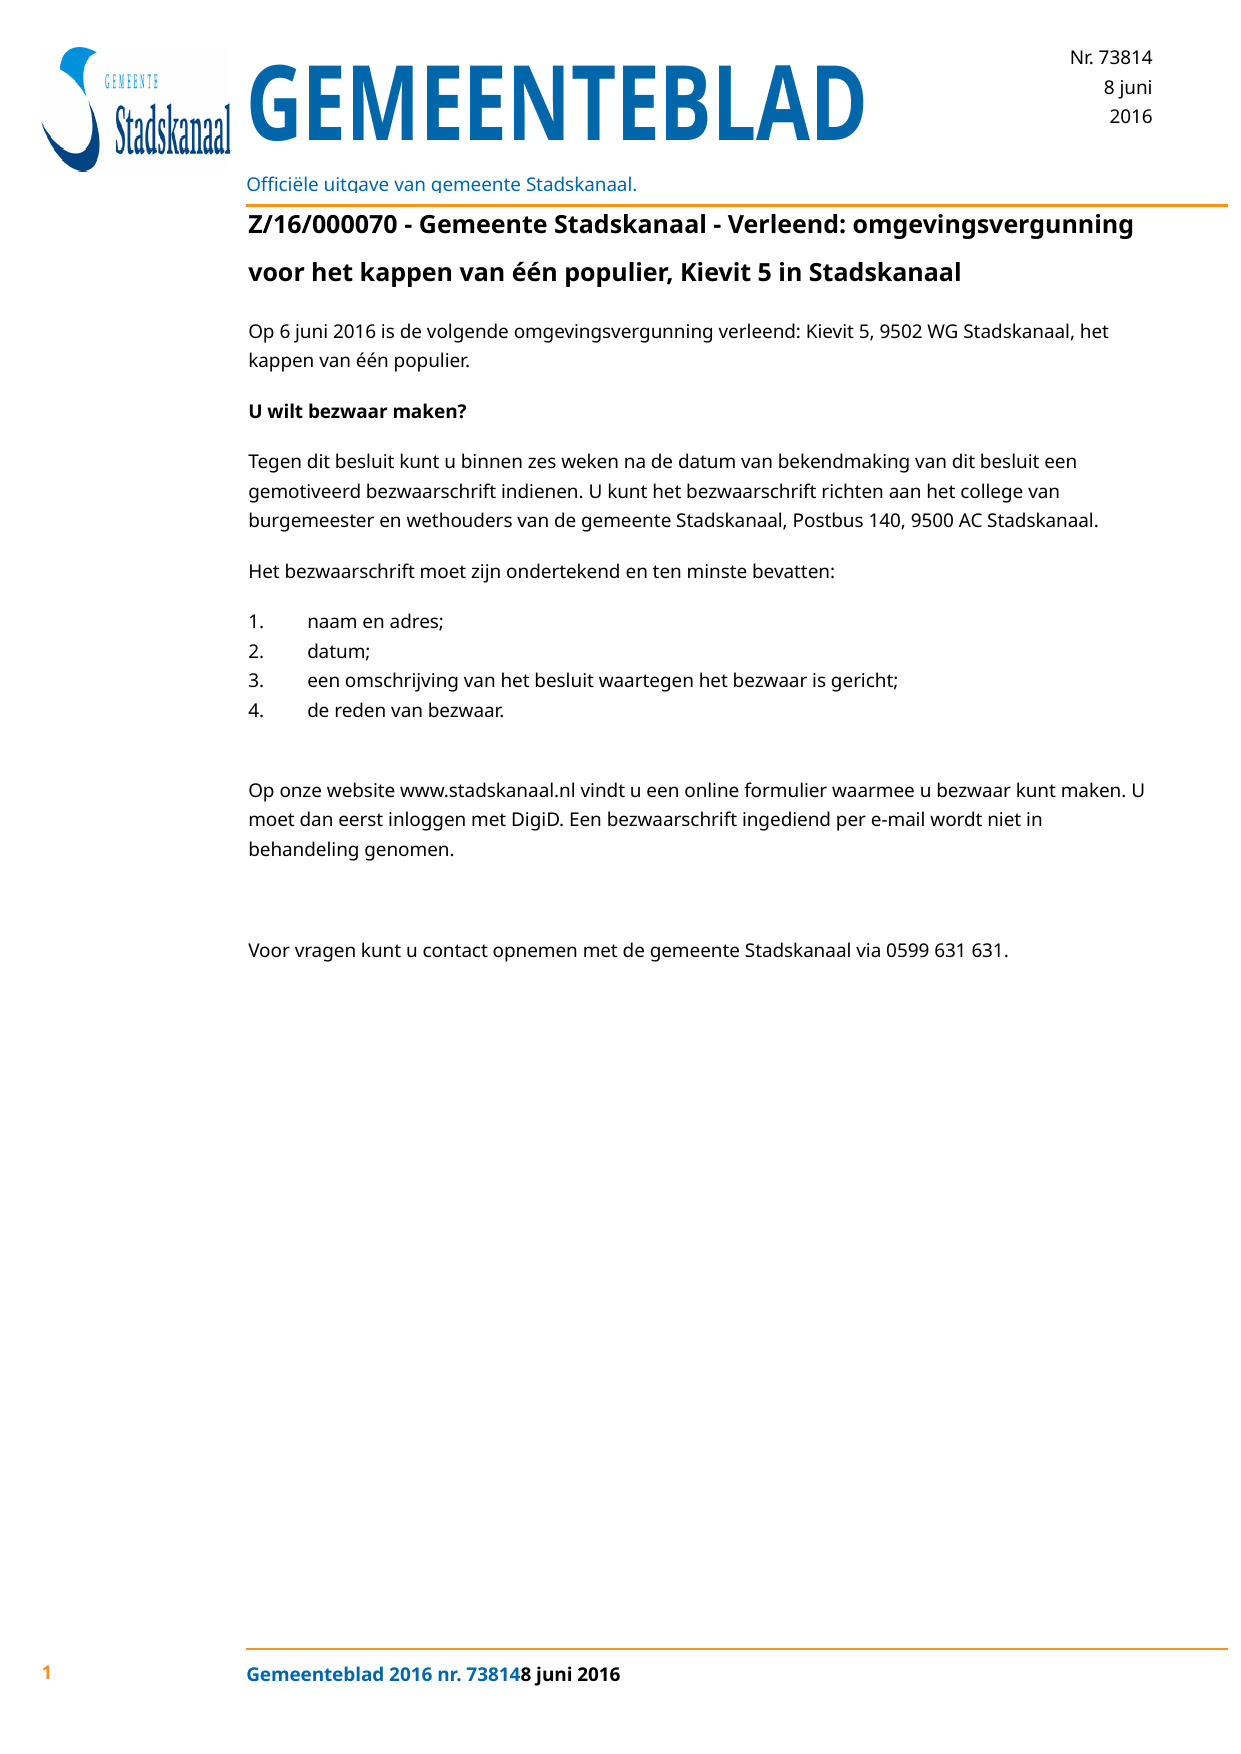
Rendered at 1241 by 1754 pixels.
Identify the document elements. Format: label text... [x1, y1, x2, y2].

text Op 6 juni 2016 is de volgende omgevingsvergunning verleend: Kievit 5, 9502 WG Stadskanaal, het kappen van één populier. [248, 318, 1152, 373]
list de reden van bezwaar. [248, 697, 1152, 723]
list datum; [248, 638, 1152, 664]
text Op onze website www.stadskanaal.nl vindt u een online formulier waarmee u bezwaar kunt maken. U moet dan eerst inloggen met DigiD. Een bezwaarschrift ingediend per e-mail wordt niet in behandeling genomen. [248, 777, 1152, 862]
picture [41, 47, 231, 172]
text Z/16/000070 - Gemeente Stadskanaal - Verleend: omgevingsvergunning voor het kappen van één populier, Kievit 5 in Stadskanaal [248, 207, 1152, 288]
text U wilt bezwaar maken? [248, 398, 1152, 424]
list naam en adres; [248, 608, 1152, 634]
list een omschrijving van het besluit waartegen het bezwaar is gericht; [248, 667, 1152, 693]
text Voor vragen kunt u contact opnemen met de gemeente Stadskanaal via 0599 631 631. [248, 937, 1152, 963]
text Het bezwaarschrift moet zijn ondertekend en ten minste bevatten: [248, 558, 1152, 584]
text Tegen dit besluit kunt u binnen zes weken na de datum van bekendmaking van dit besluit een gemotiveerd bezwaarschrift indienen. U kunt het bezwaarschrift richten aan het college van burgemeester en wethouders van de gemeente Stadskanaal, Postbus 140, 9500 AC Stadskanaal. [248, 448, 1152, 533]
